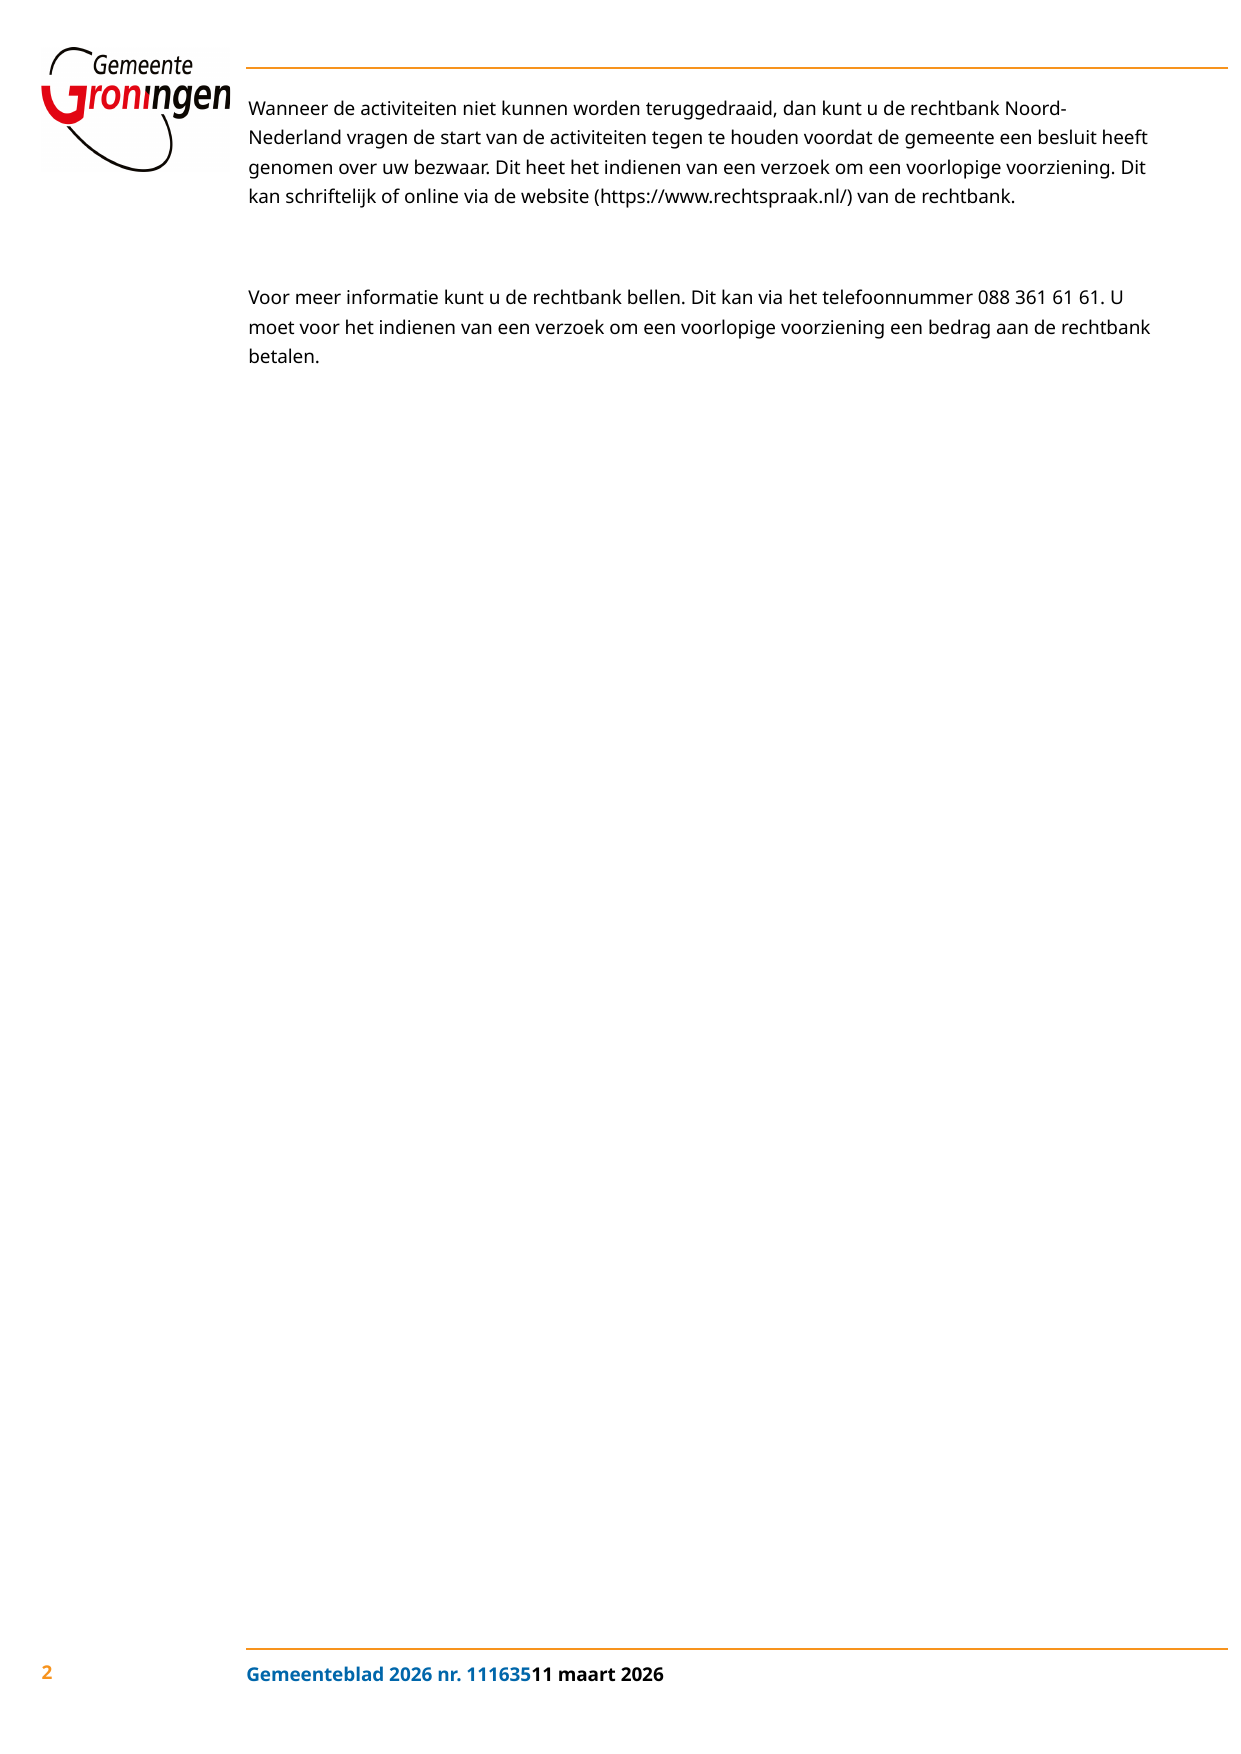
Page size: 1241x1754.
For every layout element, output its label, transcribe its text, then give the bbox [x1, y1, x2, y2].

picture [41, 47, 231, 172]
text Wanneer de activiteiten niet kunnen worden teruggedraaid, dan kunt u de rechtbank Noord-Nederland vragen de start van de activiteiten tegen te houden voordat de gemeente een besluit heeft genomen over uw bezwaar. Dit heet het indienen van een verzoek om een voorlopige voorziening. Dit kan schriftelijk of online via de website (https://www.rechtspraak.nl/) van de rechtbank. [248, 95, 1152, 209]
text Voor meer informatie kunt u de rechtbank bellen. Dit kan via het telefoonnummer 088 361 61 61. U moet voor het indienen van een verzoek om een voorlopige voorziening een bedrag aan de rechtbank betalen. [248, 284, 1152, 369]
